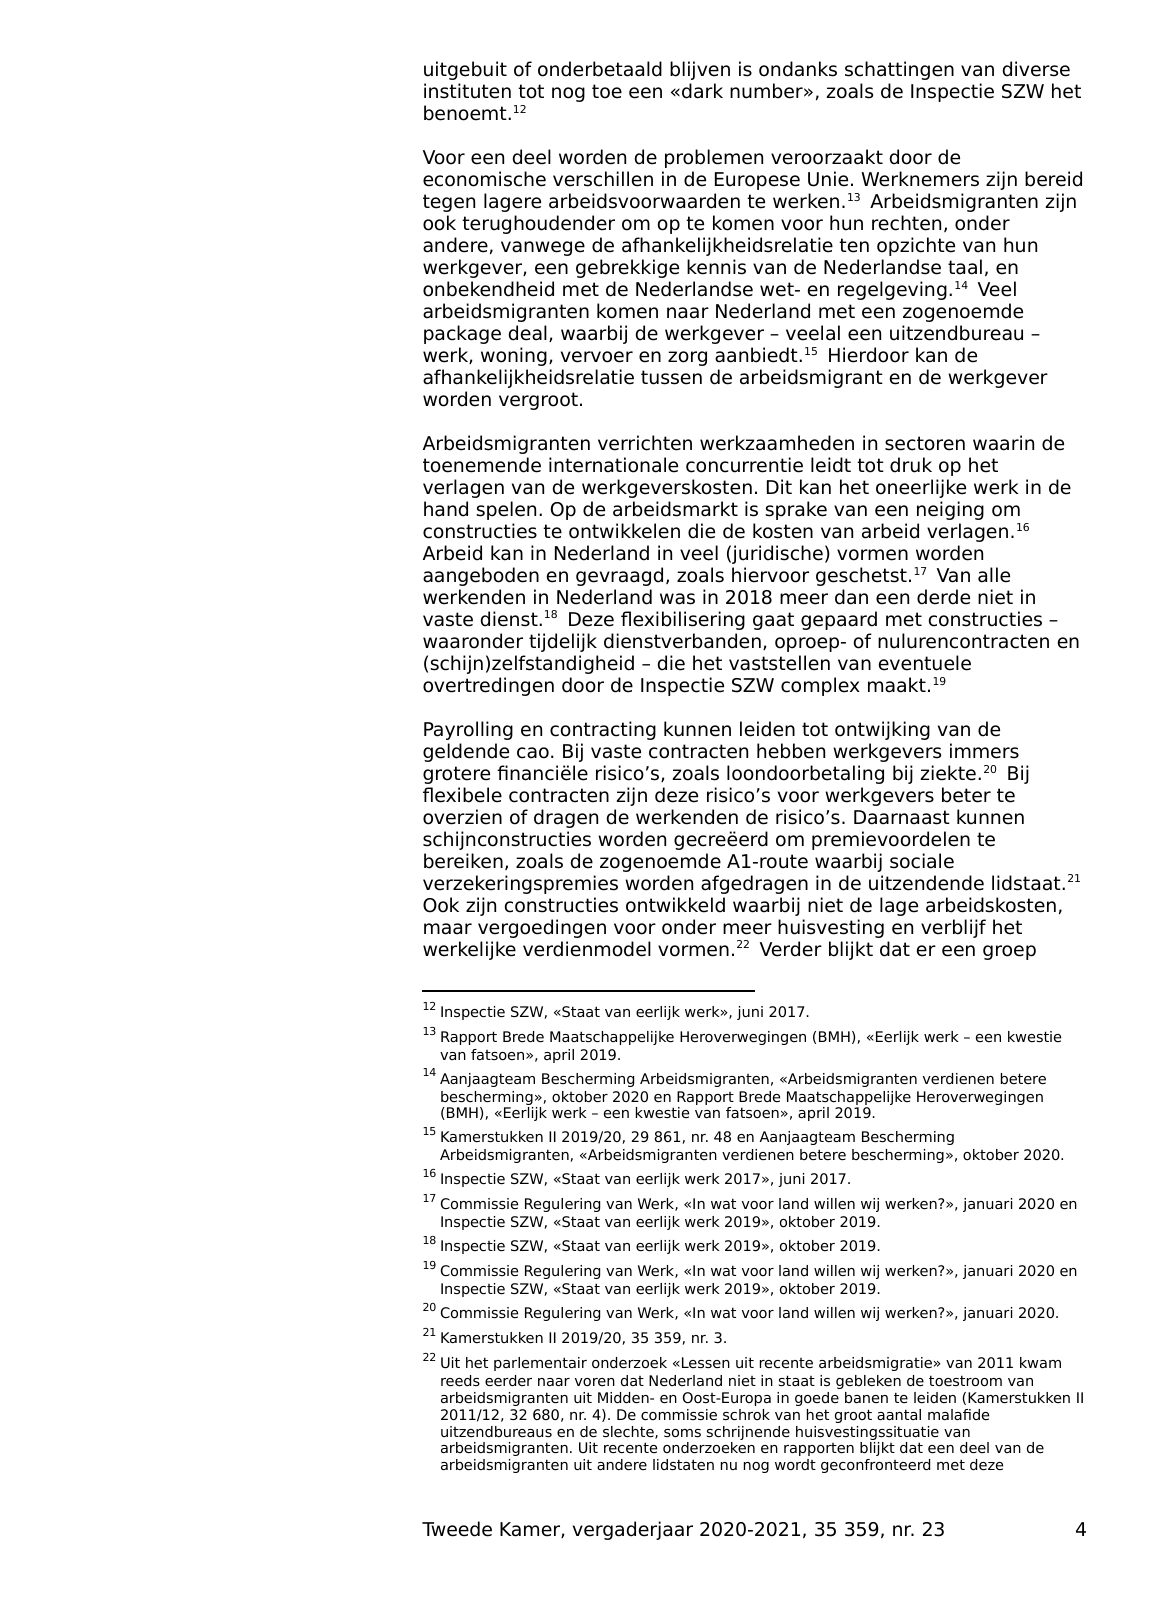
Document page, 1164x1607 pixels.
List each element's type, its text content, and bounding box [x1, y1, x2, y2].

text Payrolling en contracting kunnen leiden tot ontwijking van de geldende cao. Bij vaste contracten hebben werkgevers immers grotere financiële risico’s, zoals loondoorbetaling bij ziekte. Bij flexibele contracten zijn deze risico’s voor werkgevers beter te overzien of dragen de werkenden de risico’s. Daarnaast kunnen schijnconstructies worden gecreëerd om premievoordelen te bereiken, zoals de zogenoemde A1-route waarbij sociale verzekeringspremies worden afgedragen in de uitzendende lidstaat. Ook zijn constructies ontwikkeld waarbij niet de lage arbeidskosten, maar vergoedingen voor onder meer huisvesting en verblijf het werkelijke verdienmodel vormen. Verder blijkt dat er een groep [422, 719, 1087, 961]
text Commissie Regulering van Werk, «In wat voor land willen wij werken?», januari 2020 en Inspectie SZW, «Staat van eerlijk werk 2019», oktober 2019. [422, 1192, 1087, 1231]
text Inspectie SZW, «Staat van eerlijk werk 2017», juni 2017. [422, 1167, 1087, 1189]
text uitgebuit of onderbetaald blijven is ondanks schattingen van diverse instituten tot nog toe een «dark number», zoals de Inspectie SZW het benoemt. [422, 59, 1087, 125]
text Arbeidsmigranten verrichten werkzaamheden in sectoren waarin de toenemende internationale concurrentie leidt tot druk op het verlagen van de werkgeverskosten. Dit kan het oneerlijke werk in de hand spelen. Op de arbeidsmarkt is sprake van een neiging om constructies te ontwikkelen die de kosten van arbeid verlagen. Arbeid kan in Nederland in veel (juridische) vormen worden aangeboden en gevraagd, zoals hiervoor geschetst. Van alle werkenden in Nederland was in 2018 meer dan een derde niet in vaste dienst. Deze flexibilisering gaat gepaard met constructies – waaronder tijdelijk dienstverbanden, oproep- of nulurencontracten en (schijn)zelfstandigheid – die het vaststellen van eventuele overtredingen door de Inspectie SZW complex maakt. [422, 433, 1087, 697]
text Uit het parlementair onderzoek «Lessen uit recente arbeidsmigratie» van 2011 kwam reeds eerder naar voren dat Nederland niet in staat is gebleken de toestroom van arbeidsmigranten uit Midden- en Oost-Europa in goede banen te leiden (Kamerstukken II 2011/12, 32 680, nr. 4). De commissie schrok van het groot aantal malafide uitzendbureaus en de slechte, soms schrijnende huisvestingssituatie van arbeidsmigranten. Uit recente onderzoeken en rapporten blijkt dat een deel van de arbeidsmigranten uit andere lidstaten nu nog wordt geconfronteerd met deze [422, 1351, 1087, 1474]
text Kamerstukken II 2019/20, 35 359, nr. 3. [422, 1326, 1087, 1348]
text Rapport Brede Maatschappelijke Heroverwegingen (BMH), «Eerlijk werk – een kwestie van fatsoen», april 2019. [422, 1025, 1087, 1064]
text Commissie Regulering van Werk, «In wat voor land willen wij werken?», januari 2020. [422, 1301, 1087, 1323]
text Kamerstukken II 2019/20, 29 861, nr. 48 en Aanjaagteam Bescherming Arbeidsmigranten, «Arbeidsmigranten verdienen betere bescherming», oktober 2020. [422, 1125, 1087, 1164]
text Inspectie SZW, «Staat van eerlijk werk», juni 2017. [422, 1000, 1087, 1022]
text Commissie Regulering van Werk, «In wat voor land willen wij werken?», januari 2020 en Inspectie SZW, «Staat van eerlijk werk 2019», oktober 2019. [422, 1259, 1087, 1298]
text Inspectie SZW, «Staat van eerlijk werk 2019», oktober 2019. [422, 1234, 1087, 1256]
text Voor een deel worden de problemen veroorzaakt door de economische verschillen in de Europese Unie. Werknemers zijn bereid tegen lagere arbeidsvoorwaarden te werken. Arbeidsmigranten zijn ook terughoudender om op te komen voor hun rechten, onder andere, vanwege de afhankelijkheidsrelatie ten opzichte van hun werkgever, een gebrekkige kennis van de Nederlandse taal, en onbekendheid met de Nederlandse wet- en regelgeving. Veel arbeidsmigranten komen naar Nederland met een zogenoemde package deal, waarbij de werkgever – veelal een uitzendbureau – werk, woning, vervoer en zorg aanbiedt. Hierdoor kan de afhankelijkheidsrelatie tussen de arbeidsmigrant en de werkgever worden vergroot. [422, 147, 1087, 411]
text Aanjaagteam Bescherming Arbeidsmigranten, «Arbeidsmigranten verdienen betere bescherming», oktober 2020 en Rapport Brede Maatschappelijke Heroverwegingen (BMH), «Eerlijk werk – een kwestie van fatsoen», april 2019. [422, 1067, 1087, 1122]
